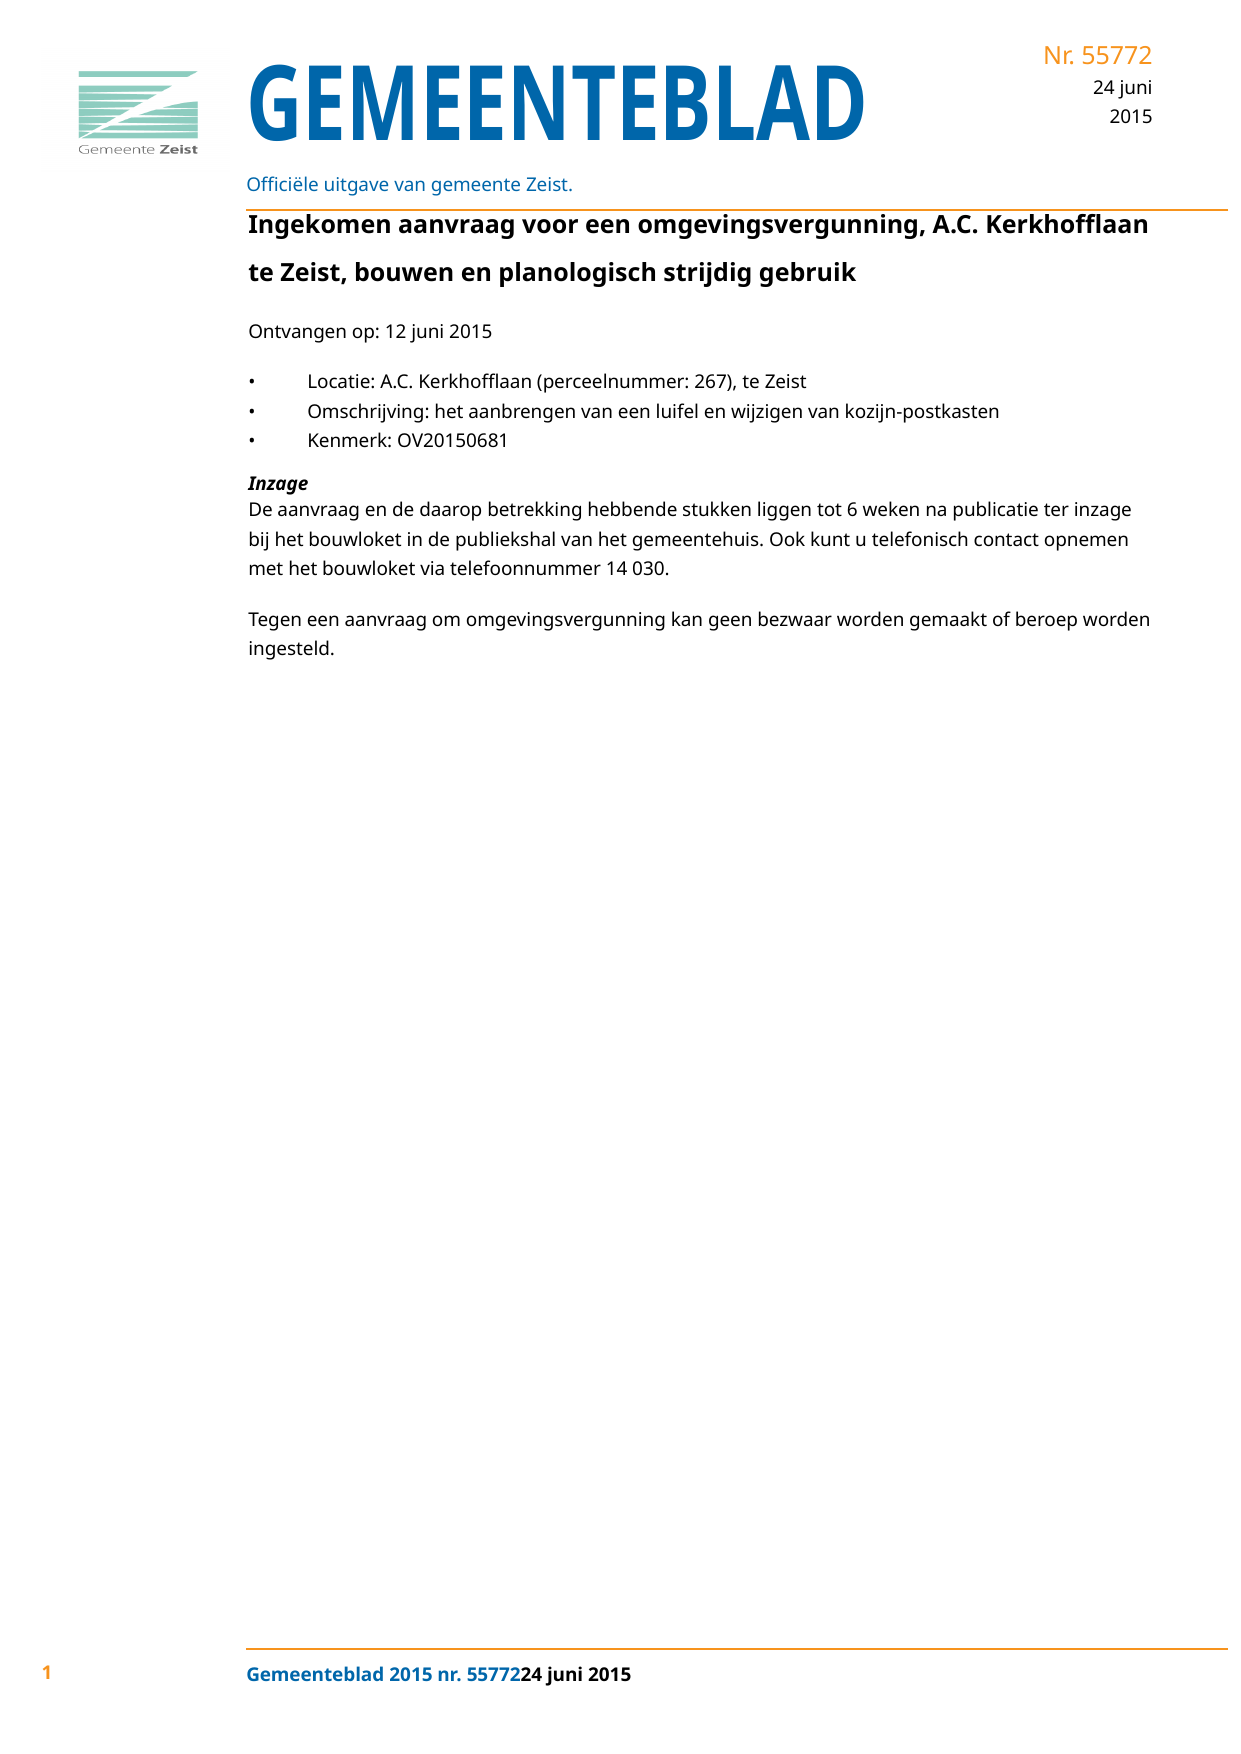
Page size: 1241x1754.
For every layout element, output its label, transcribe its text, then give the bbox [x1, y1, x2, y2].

text De aanvraag en de daarop betrekking hebbende stukken liggen tot 6 weken na publicatie ter inzage bij het bouwloket in de publiekshal van het gemeentehuis. Ook kunt u telefonisch contact opnemen met het bouwloket via telefoonnummer 14 030. [248, 496, 1152, 581]
list Kenmerk: OV20150681 [248, 427, 1152, 453]
text Ingekomen aanvraag voor een omgevingsvergunning, A.C. Kerkhofflaan te Zeist, bouwen en planologisch strijdig gebruik [248, 211, 1152, 288]
list Locatie: A.C. Kerkhofflaan (perceelnummer: 267), te Zeist [248, 368, 1152, 394]
text Inzage [248, 471, 1152, 496]
picture [41, 47, 231, 172]
text Ontvangen op: 12 juni 2015 [248, 318, 1152, 344]
text Tegen een aanvraag om omgevingsvergunning kan geen bezwaar worden gemaakt of beroep worden ingesteld. [248, 606, 1152, 661]
list Omschrijving: het aanbrengen van een luifel en wijzigen van kozijn-postkasten [248, 398, 1152, 424]
